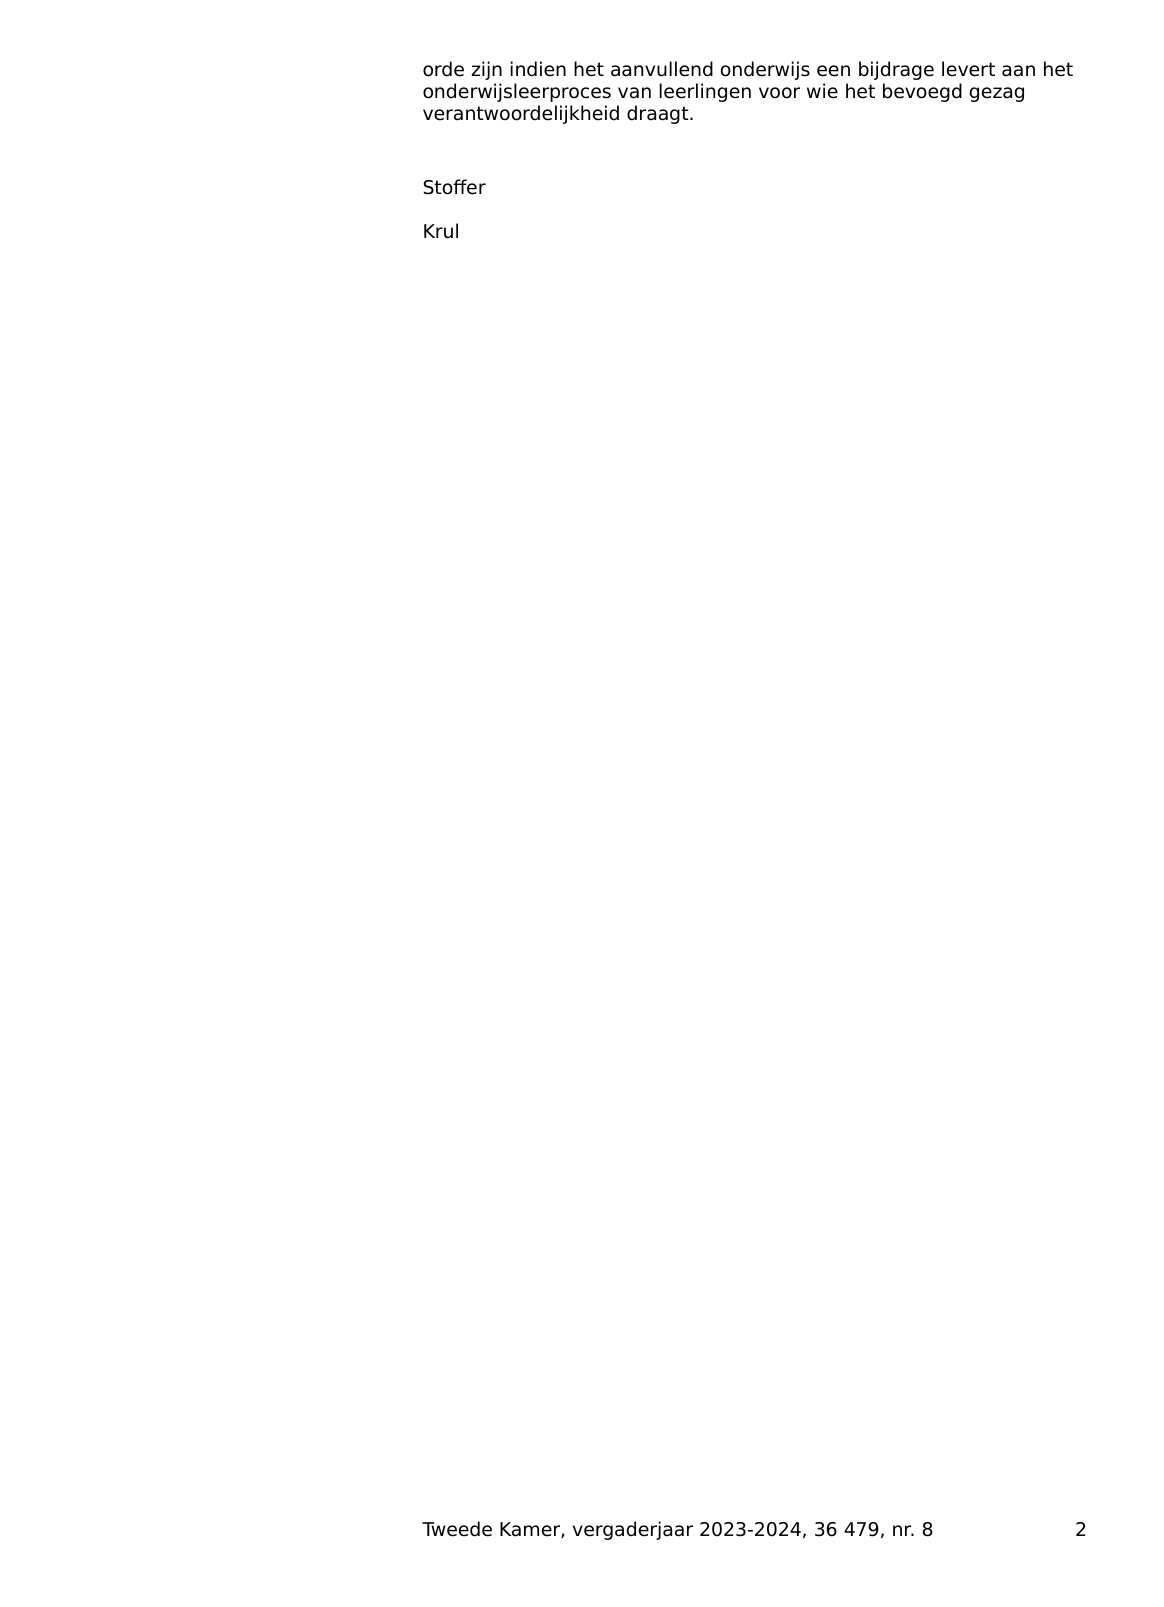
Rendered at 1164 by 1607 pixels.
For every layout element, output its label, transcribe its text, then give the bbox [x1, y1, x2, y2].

text Stoffer Krul [422, 155, 1087, 243]
text orde zijn indien het aanvullend onderwijs een bijdrage levert aan het onderwijsleerproces van leerlingen voor wie het bevoegd gezag verantwoordelijkheid draagt. [422, 59, 1087, 125]
